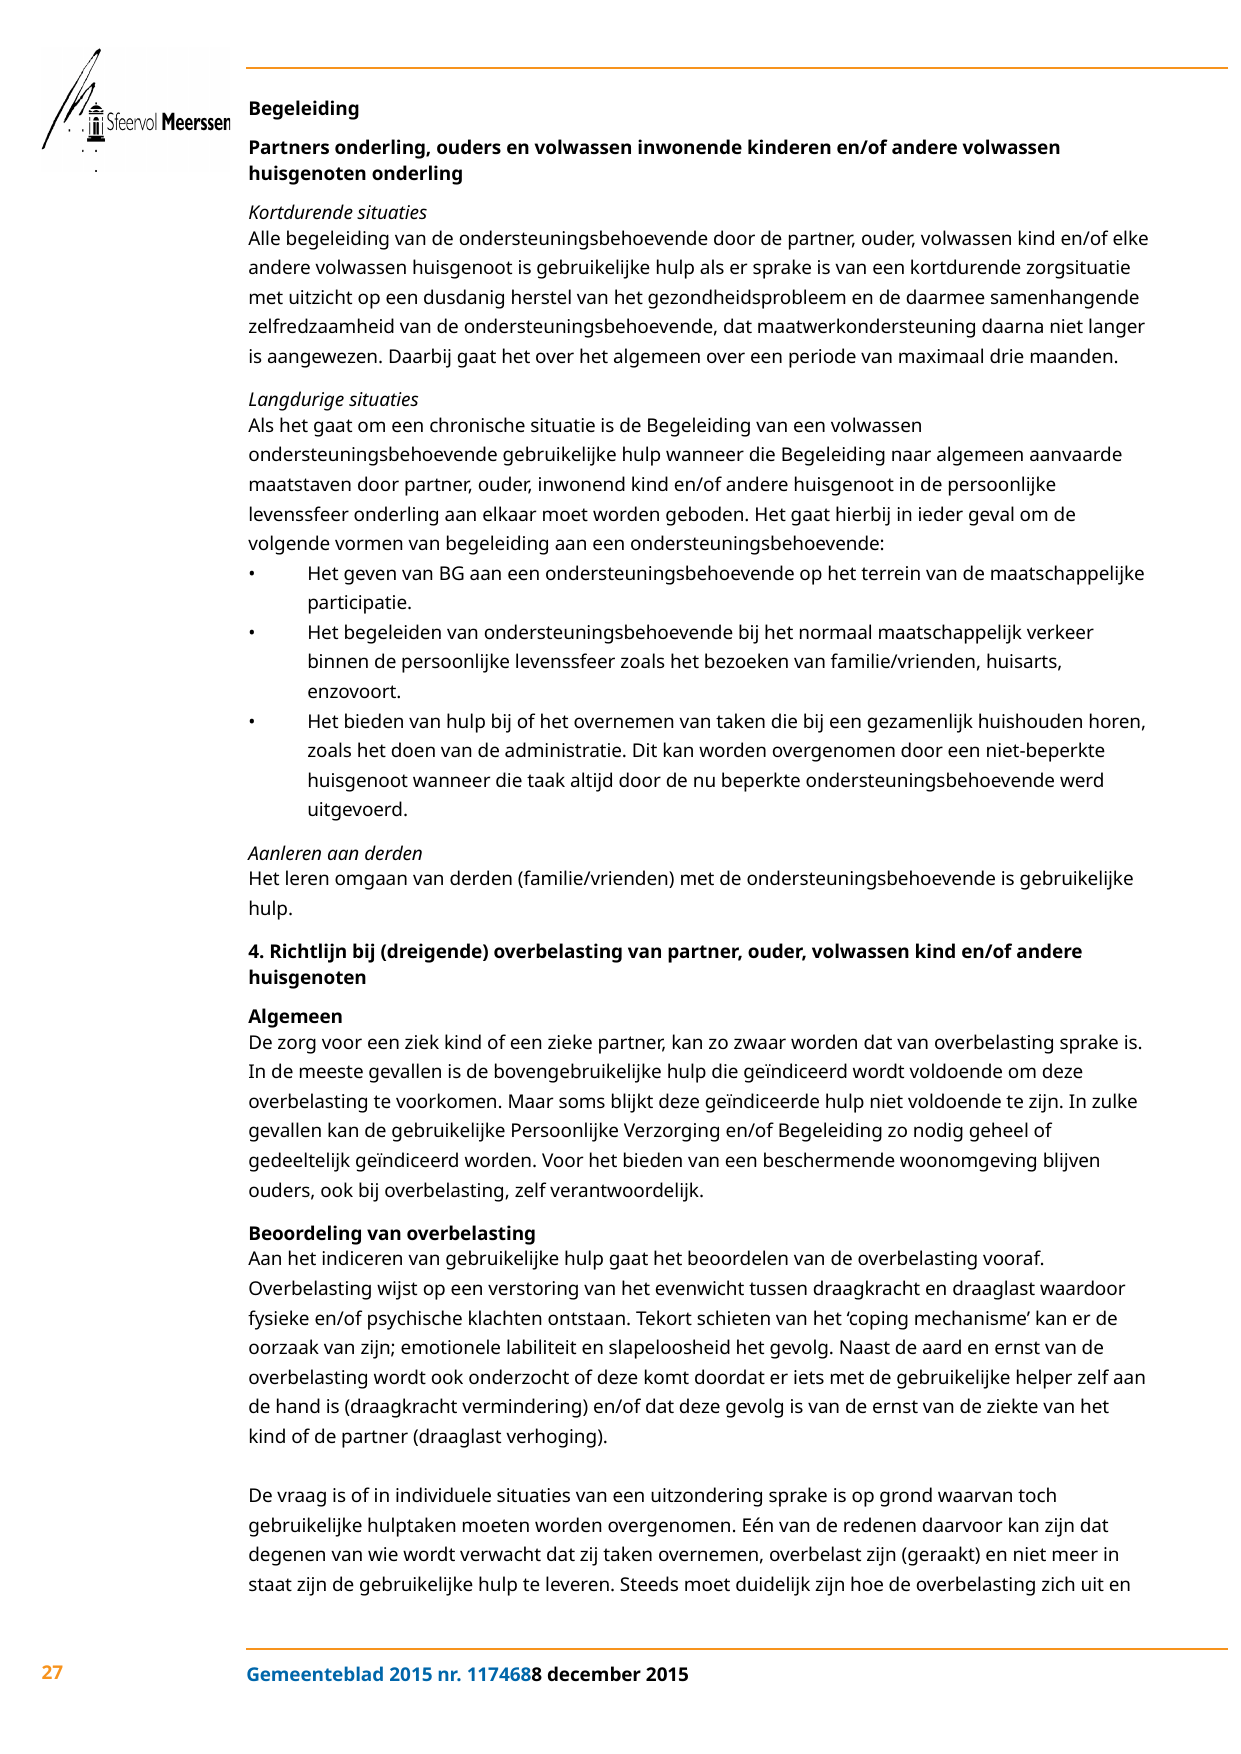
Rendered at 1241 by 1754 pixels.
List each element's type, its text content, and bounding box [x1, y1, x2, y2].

text Aan het indiceren van gebruikelijke hulp gaat het beoordelen van de overbelasting vooraf. Overbelasting wijst op een verstoring van het evenwicht tussen draagkracht en draaglast waardoor fysieke en/of psychische klachten ontstaan. Tekort schieten van het ‘coping mechanisme’ kan er de oorzaak van zijn; emotionele labiliteit en slapeloosheid het gevolg. Naast de aard en ernst van de overbelasting wordt ook onderzocht of deze komt doordat er iets met de gebruikelijke helper zelf aan de hand is (draagkracht vermindering) en/of dat deze gevolg is van de ernst van de ziekte van het kind of de partner (draaglast verhoging). [248, 1246, 1152, 1449]
text Langdurige situaties [248, 386, 1152, 412]
text Begeleiding [248, 95, 1152, 121]
list Het begeleiden van ondersteuningsbehoevende bij het normaal maatschappelijk verkeer binnen de persoonlijke levenssfeer zoals het bezoeken van familie/vrienden, huisarts, enzovoort. [248, 619, 1152, 704]
list Het bieden van hulp bij of het overnemen van taken die bij een gezamenlijk huishouden horen, zoals het doen van de administratie. Dit kan worden overgenomen door een niet-beperkte huisgenoot wanneer die taak altijd door de nu beperkte ondersteuningsbehoevende werd uitgevoerd. [248, 708, 1152, 822]
list Het geven van BG aan een ondersteuningsbehoevende op het terrein van de maatschappelijke participatie. [248, 560, 1152, 615]
text Kortdurende situaties [248, 199, 1152, 225]
text De vraag is of in individuele situaties van een uitzondering sprake is op grond waarvan toch gebruikelijke hulptaken moeten worden overgenomen. Eén van de redenen daarvoor kan zijn dat degenen van wie wordt verwacht dat zij taken overnemen, overbelast zijn (geraakt) en niet meer in staat zijn de gebruikelijke hulp te leveren. Steeds moet duidelijk zijn hoe de overbelasting zich uit en [248, 1482, 1152, 1597]
text Aanleren aan derden [248, 840, 1152, 865]
text Beoordeling van overbelasting [248, 1220, 1152, 1246]
text De zorg voor een ziek kind of een zieke partner, kan zo zwaar worden dat van overbelasting sprake is. In de meeste gevallen is de bovengebruikelijke hulp die geïndiceerd wordt voldoende om deze overbelasting te voorkomen. Maar soms blijkt deze geïndiceerde hulp niet voldoende te zijn. In zulke gevallen kan de gebruikelijke Persoonlijke Verzorging en/of Begeleiding zo nodig geheel of gedeeltelijk geïndiceerd worden. Voor het bieden van een beschermende woonomgeving blijven ouders, ook bij overbelasting, zelf verantwoordelijk. [248, 1029, 1152, 1202]
text Het leren omgaan van derden (familie/vrienden) met de ondersteuningsbehoevende is gebruikelijke hulp. [248, 865, 1152, 921]
text Alle begeleiding van de ondersteuningsbehoevende door de partner, ouder, volwassen kind en/of elke andere volwassen huisgenoot is gebruikelijke hulp als er sprake is van een kortdurende zorgsituatie met uitzicht op een dusdanig herstel van het gezondheidsprobleem en de daarmee samenhangende zelfredzaamheid van de ondersteuningsbehoevende, dat maatwerkondersteuning daarna niet langer is aangewezen. Daarbij gaat het over het algemeen over een periode van maximaal drie maanden. [248, 225, 1152, 369]
text Als het gaat om een chronische situatie is de Begeleiding van een volwassen ondersteuningsbehoevende gebruikelijke hulp wanneer die Begeleiding naar algemeen aanvaarde maatstaven door partner, ouder, inwonend kind en/of andere huisgenoot in de persoonlijke levenssfeer onderling aan elkaar moet worden geboden. Het gaat hierbij in ieder geval om de volgende vormen van begeleiding aan een ondersteuningsbehoevende: [248, 412, 1152, 556]
picture [41, 47, 231, 172]
text Partners onderling, ouders en volwassen inwonende kinderen en/of andere volwassen huisgenoten onderling [248, 134, 1152, 186]
text 4. Richtlijn bij (dreigende) overbelasting van partner, ouder, volwassen kind en/of andere huisgenoten [248, 938, 1152, 989]
text Algemeen [248, 1003, 1152, 1029]
